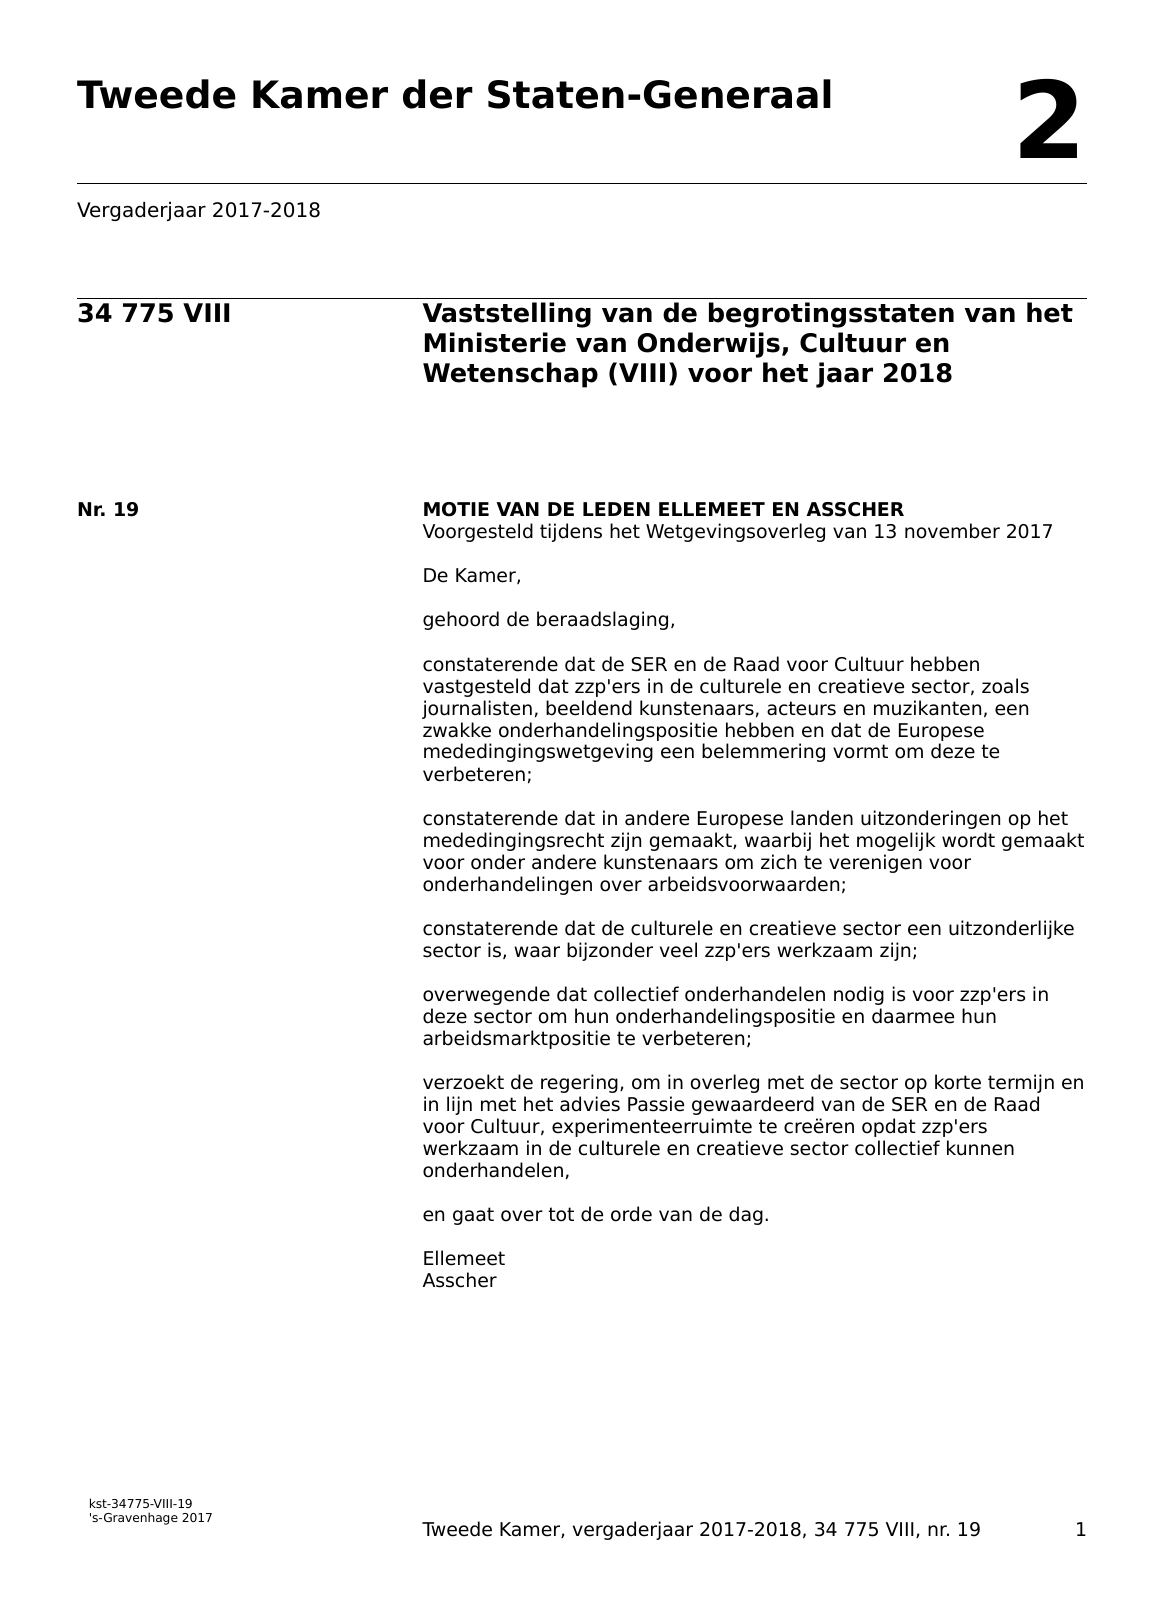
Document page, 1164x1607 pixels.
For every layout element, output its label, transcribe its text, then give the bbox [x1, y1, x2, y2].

text kst-34775-VIII-19 [88, 1497, 323, 1511]
text overwegende dat collectief onderhandelen nodig is voor zzp'ers in deze sector om hun onderhandelingspositie en daarmee hun arbeidsmarktpositie te verbeteren; [422, 984, 1087, 1050]
subtitle 34 775 VIII Vaststelling van de begrotingsstaten van het Ministerie van Onderwijs, Cultuur en Wetenschap (VIII) voor het jaar 2018 [77, 299, 1087, 388]
subtitle Nr. 19 MOTIE VAN DE LEDEN ELLEMEET EN ASSCHER [77, 499, 1087, 521]
text De Kamer, [422, 565, 1087, 587]
text Ellemeet [422, 1248, 1087, 1270]
table_header Tweede Kamer der Staten-Generaal [77, 59, 886, 183]
table_cell Vergaderjaar 2017-2018 [77, 184, 1087, 298]
text en gaat over tot de orde van de dag. [422, 1204, 1087, 1226]
text constaterende dat de culturele en creatieve sector een uitzonderlijke sector is, waar bijzonder veel zzp'ers werkzaam zijn; [422, 918, 1087, 962]
text 's-Gravenhage 2017 [88, 1511, 323, 1525]
text gehoord de beraadslaging, [422, 609, 1087, 631]
text Voorgesteld tijdens het Wetgevingsoverleg van 13 november 2017 [422, 521, 1087, 543]
text constaterende dat de SER en de Raad voor Cultuur hebben vastgesteld dat zzp'ers in de culturele en creatieve sector, zoals journalisten, beeldend kunstenaars, acteurs en muzikanten, een zwakke onderhandelingspositie hebben en dat de Europese mededingingswetgeving een belemmering vormt om deze te verbeteren; [422, 653, 1087, 785]
text constaterende dat in andere Europese landen uitzonderingen op het mededingingsrecht zijn gemaakt, waarbij het mogelijk wordt gemaakt voor onder andere kunstenaars om zich te verenigen voor onderhandelingen over arbeidsvoorwaarden; [422, 808, 1087, 896]
table_header 2 [886, 59, 1087, 183]
text Asscher [422, 1270, 1087, 1292]
text verzoekt de regering, om in overleg met de sector op korte termijn en in lijn met het advies Passie gewaardeerd van de SER en de Raad voor Cultuur, experimenteerruimte te creëren opdat zzp'ers werkzaam in de culturele en creatieve sector collectief kunnen onderhandelen, [422, 1072, 1087, 1182]
